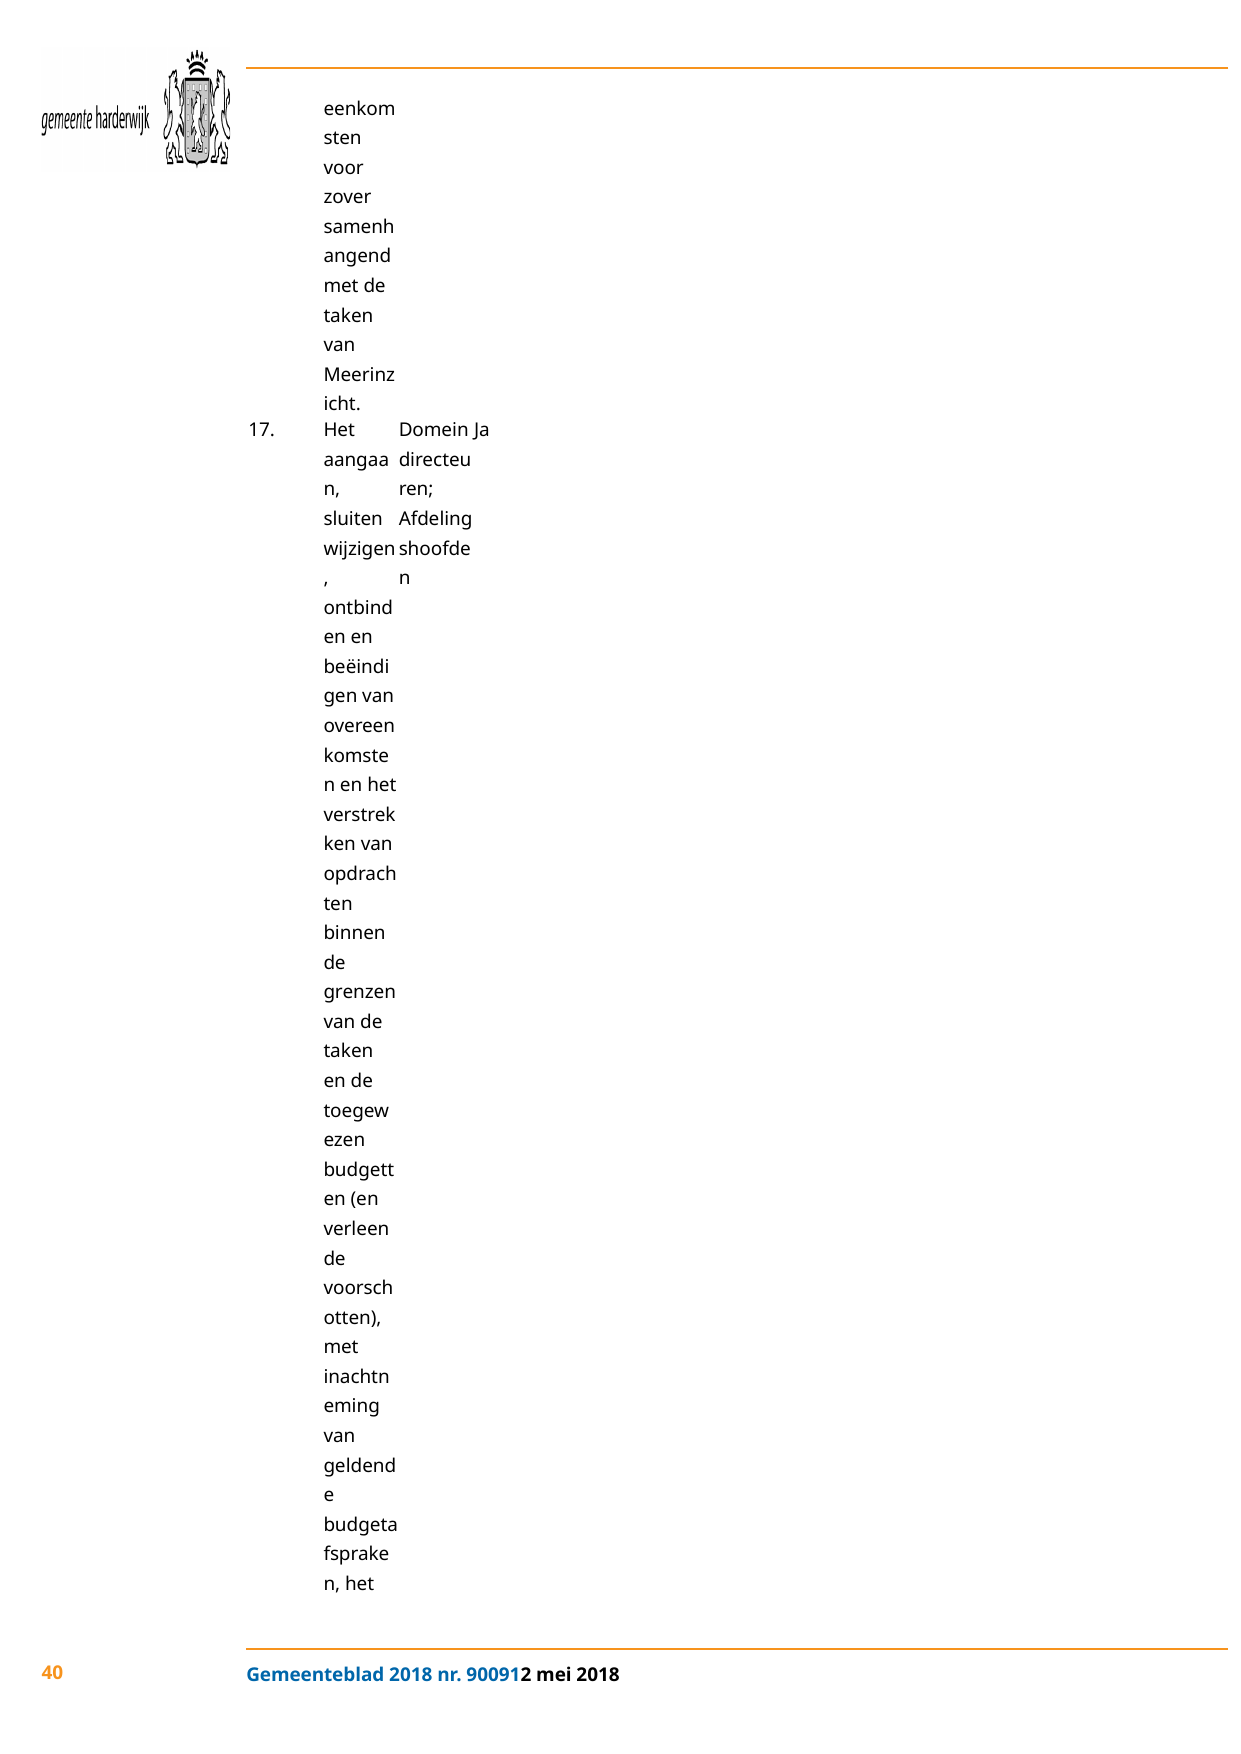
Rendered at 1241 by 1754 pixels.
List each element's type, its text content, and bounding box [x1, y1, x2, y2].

table_cell [248, 95, 323, 416]
table_cell [248, 416, 323, 1596]
table_cell Ja [474, 416, 549, 1596]
table_cell eenkomsten voor zover samenhangend met de taken van Meerinzicht. [323, 95, 398, 416]
table_cell [474, 95, 549, 416]
table_cell Domeindirecteuren; Afdelingshoofden [399, 416, 474, 1596]
table_cell [399, 95, 474, 416]
table_cell [549, 95, 624, 416]
table_cell Het aangaan, sluiten wijzigen, ontbinden en beëindigen van overeenkomsten en het verstrekken van opdrachten binnen de grenzen van de taken en de toegewezen budgetten (en verleende voorschotten), met inachtneming van geldende budgetafspraken, het [323, 416, 398, 1596]
picture [41, 47, 231, 172]
table_cell [549, 416, 624, 1596]
